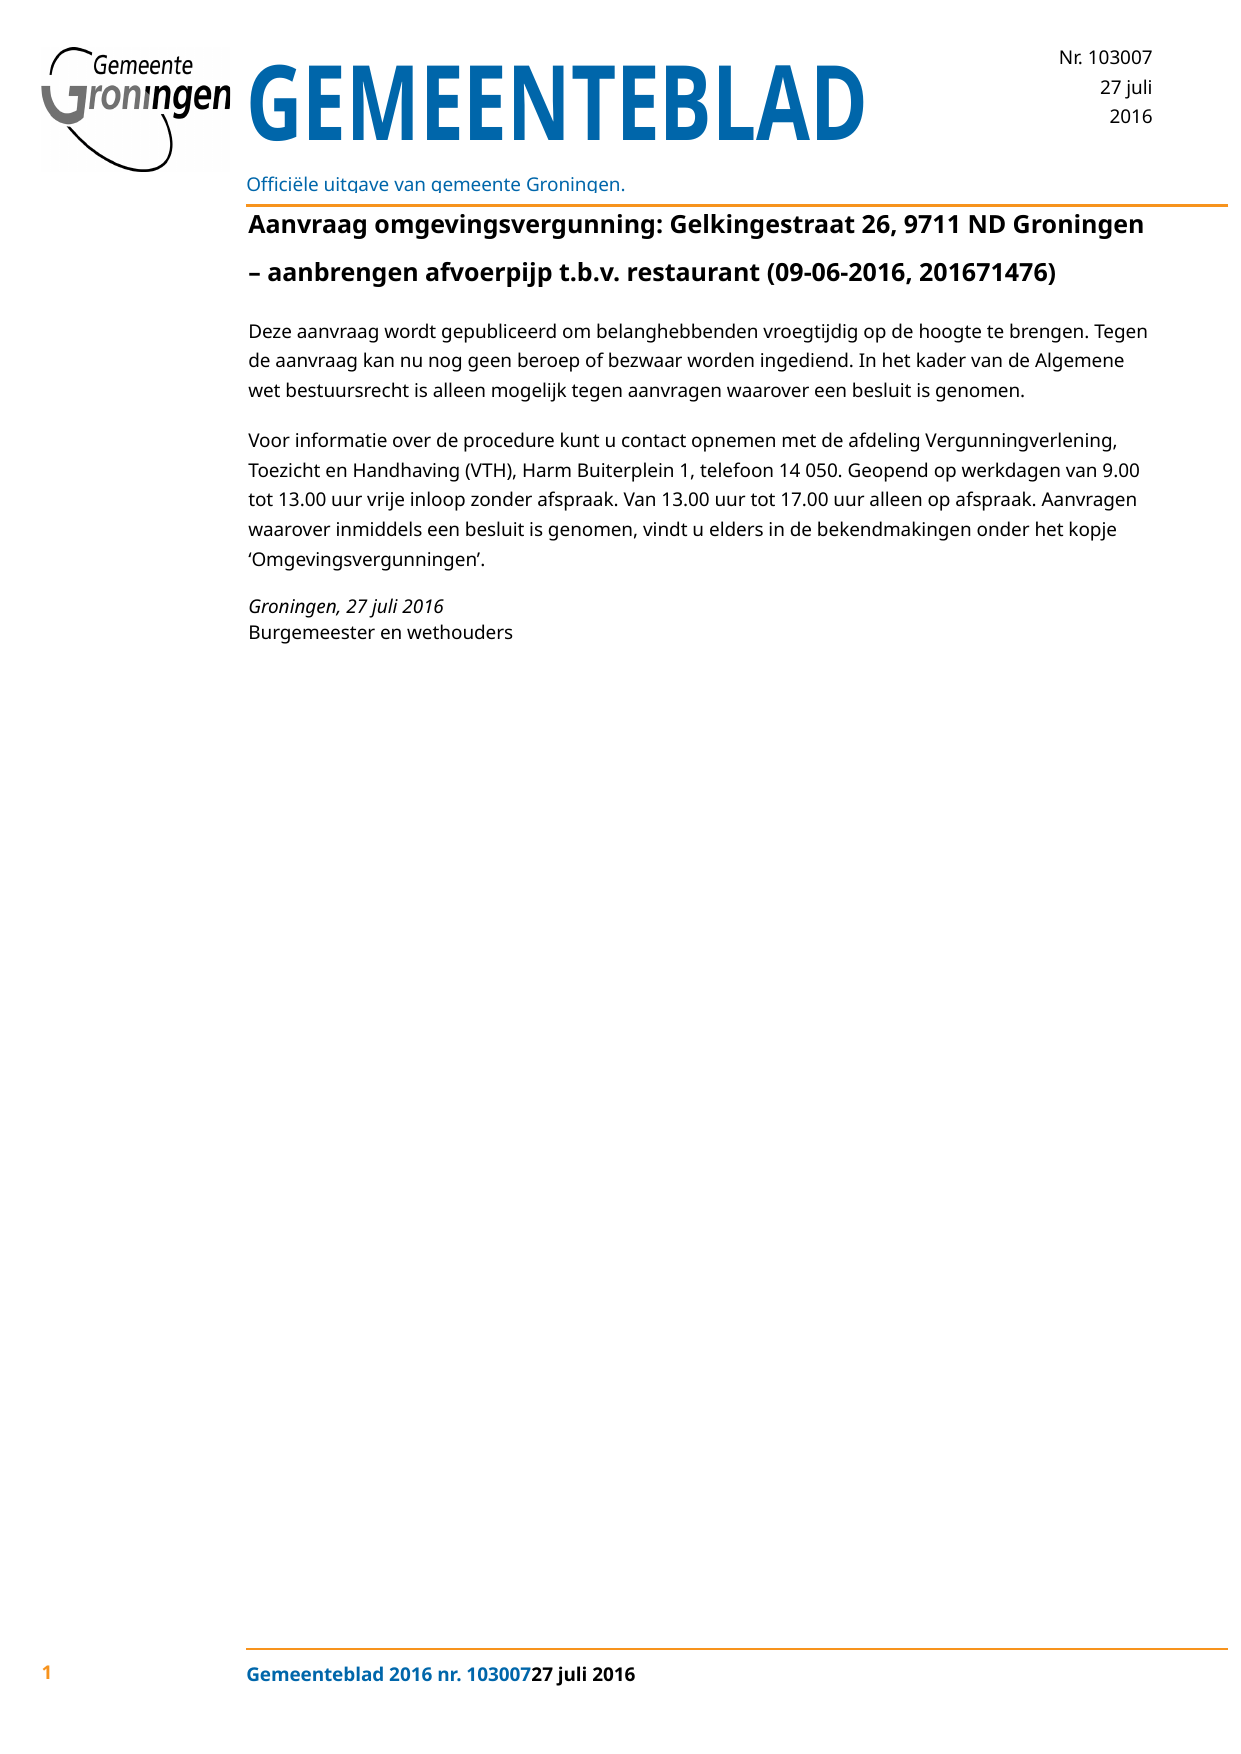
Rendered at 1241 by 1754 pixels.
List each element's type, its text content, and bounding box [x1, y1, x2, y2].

text Burgemeester en wethouders [248, 619, 1152, 645]
text Deze aanvraag wordt gepubliceerd om belanghebbenden vroegtijdig op de hoogte te brengen. Tegen de aanvraag kan nu nog geen beroep of bezwaar worden ingediend. In het kader van de Algemene wet bestuursrecht is alleen mogelijk tegen aanvragen waarover een besluit is genomen. [248, 318, 1152, 403]
text Aanvraag omgevingsvergunning: Gelkingestraat 26, 9711 ND Groningen – aanbrengen afvoerpijp t.b.v. restaurant (09-06-2016, 201671476) [248, 207, 1152, 288]
text Groningen, 27 juli 2016 [248, 594, 1152, 619]
text Voor informatie over de procedure kunt u contact opnemen met de afdeling Vergunningverlening, Toezicht en Handhaving (VTH), Harm Buiterplein 1, telefoon 14 050. Geopend op werkdagen van 9.00 tot 13.00 uur vrije inloop zonder afspraak. Van 13.00 uur tot 17.00 uur alleen op afspraak. Aanvragen waarover inmiddels een besluit is genomen, vindt u elders in de bekendmakingen onder het kopje ‘Omgevingsvergunningen’. [248, 427, 1152, 572]
picture [41, 47, 231, 172]
